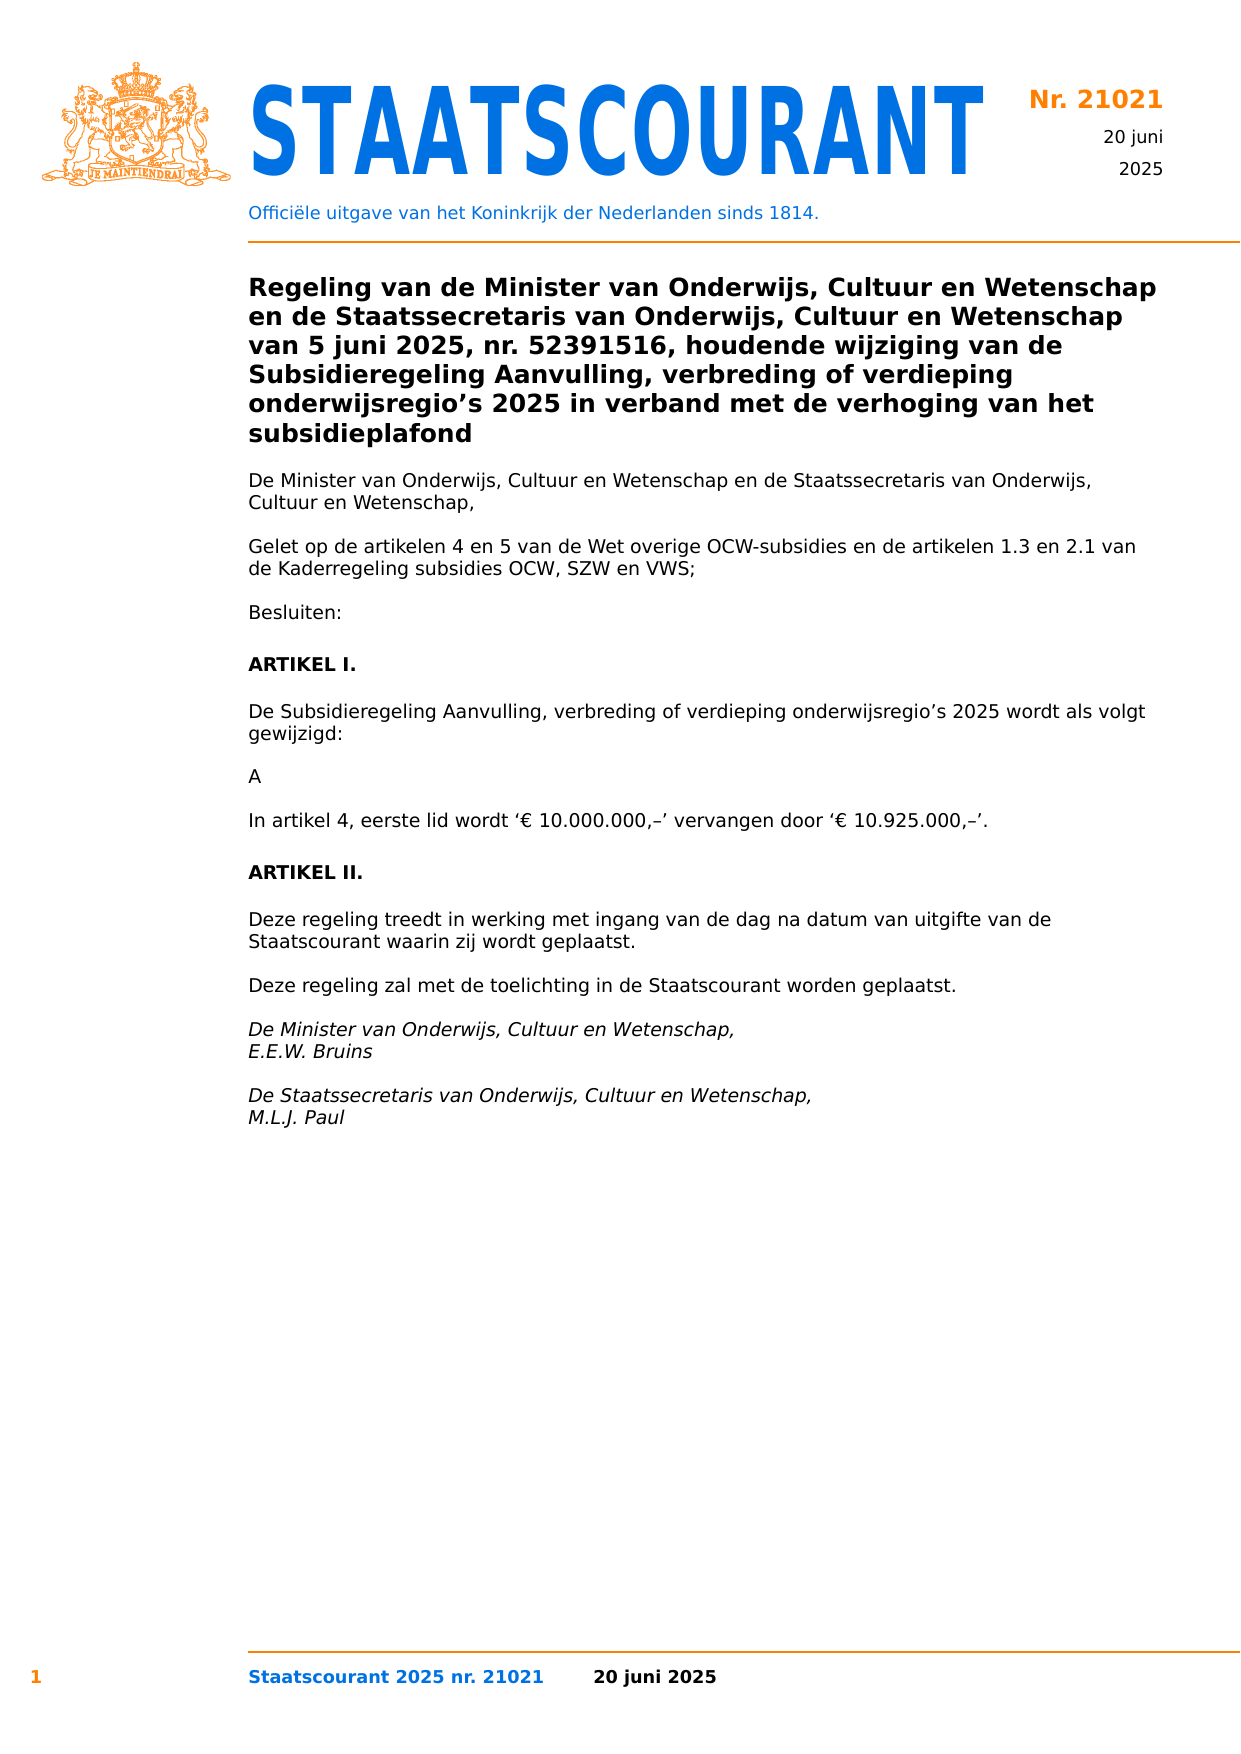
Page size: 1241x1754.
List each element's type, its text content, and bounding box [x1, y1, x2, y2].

picture [41, 62, 231, 186]
text De Minister van Onderwijs, Cultuur en Wetenschap, E.E.W. Bruins [248, 1019, 1163, 1063]
text De Minister van Onderwijs, Cultuur en Wetenschap en de Staatssecretaris van Onderwijs, Cultuur en Wetenschap, [248, 470, 1163, 514]
table_header STAATSCOURANT [248, 62, 998, 203]
text Deze regeling treedt in werking met ingang van de dag na datum van uitgifte van de Staatscourant waarin zij wordt geplaatst. [248, 909, 1163, 953]
text De Subsidieregeling Aanvulling, verbreding of verdieping onderwijsregio’s 2025 wordt als volgt gewijzigd: [248, 701, 1163, 744]
text Gelet op de artikelen 4 en 5 van de Wet overige OCW-subsidies en de artikelen 1.3 en 2.1 van de Kaderregeling subsidies OCW, SZW en VWS; [248, 536, 1163, 580]
text De Staatssecretaris van Onderwijs, Cultuur en Wetenschap, M.L.J. Paul [248, 1085, 1163, 1129]
table_header Nr. 21021 [998, 62, 1240, 121]
text Deze regeling zal met de toelichting in de Staatscourant worden geplaatst. [248, 975, 1163, 997]
subtitle Regeling van de Minister van Onderwijs, Cultuur en Wetenschap en de Staatssecretaris van Onderwijs, Cultuur en Wetenschap van 5 juni 2025, nr. 52391516, houdende wijziging van de Subsidieregeling Aanvulling, verbreding of verdieping onderwijsregio’s 2025 in verband met de verhoging van het subsidieplafond [248, 273, 1163, 448]
table_cell Officiële uitgave van het Koninkrijk der Nederlanden sinds 1814. [248, 203, 1240, 241]
subtitle ARTIKEL II. [248, 862, 1163, 884]
table_header [25, 62, 248, 241]
table_cell 2025 [998, 153, 1240, 203]
text Besluiten: [248, 602, 1163, 623]
text In artikel 4, eerste lid wordt ‘€ 10.000.000,–’ vervangen door ‘€ 10.925.000,–’. [248, 810, 1163, 832]
table_cell 20 juni [998, 121, 1240, 153]
text A [248, 766, 1163, 788]
subtitle ARTIKEL I. [248, 653, 1163, 676]
